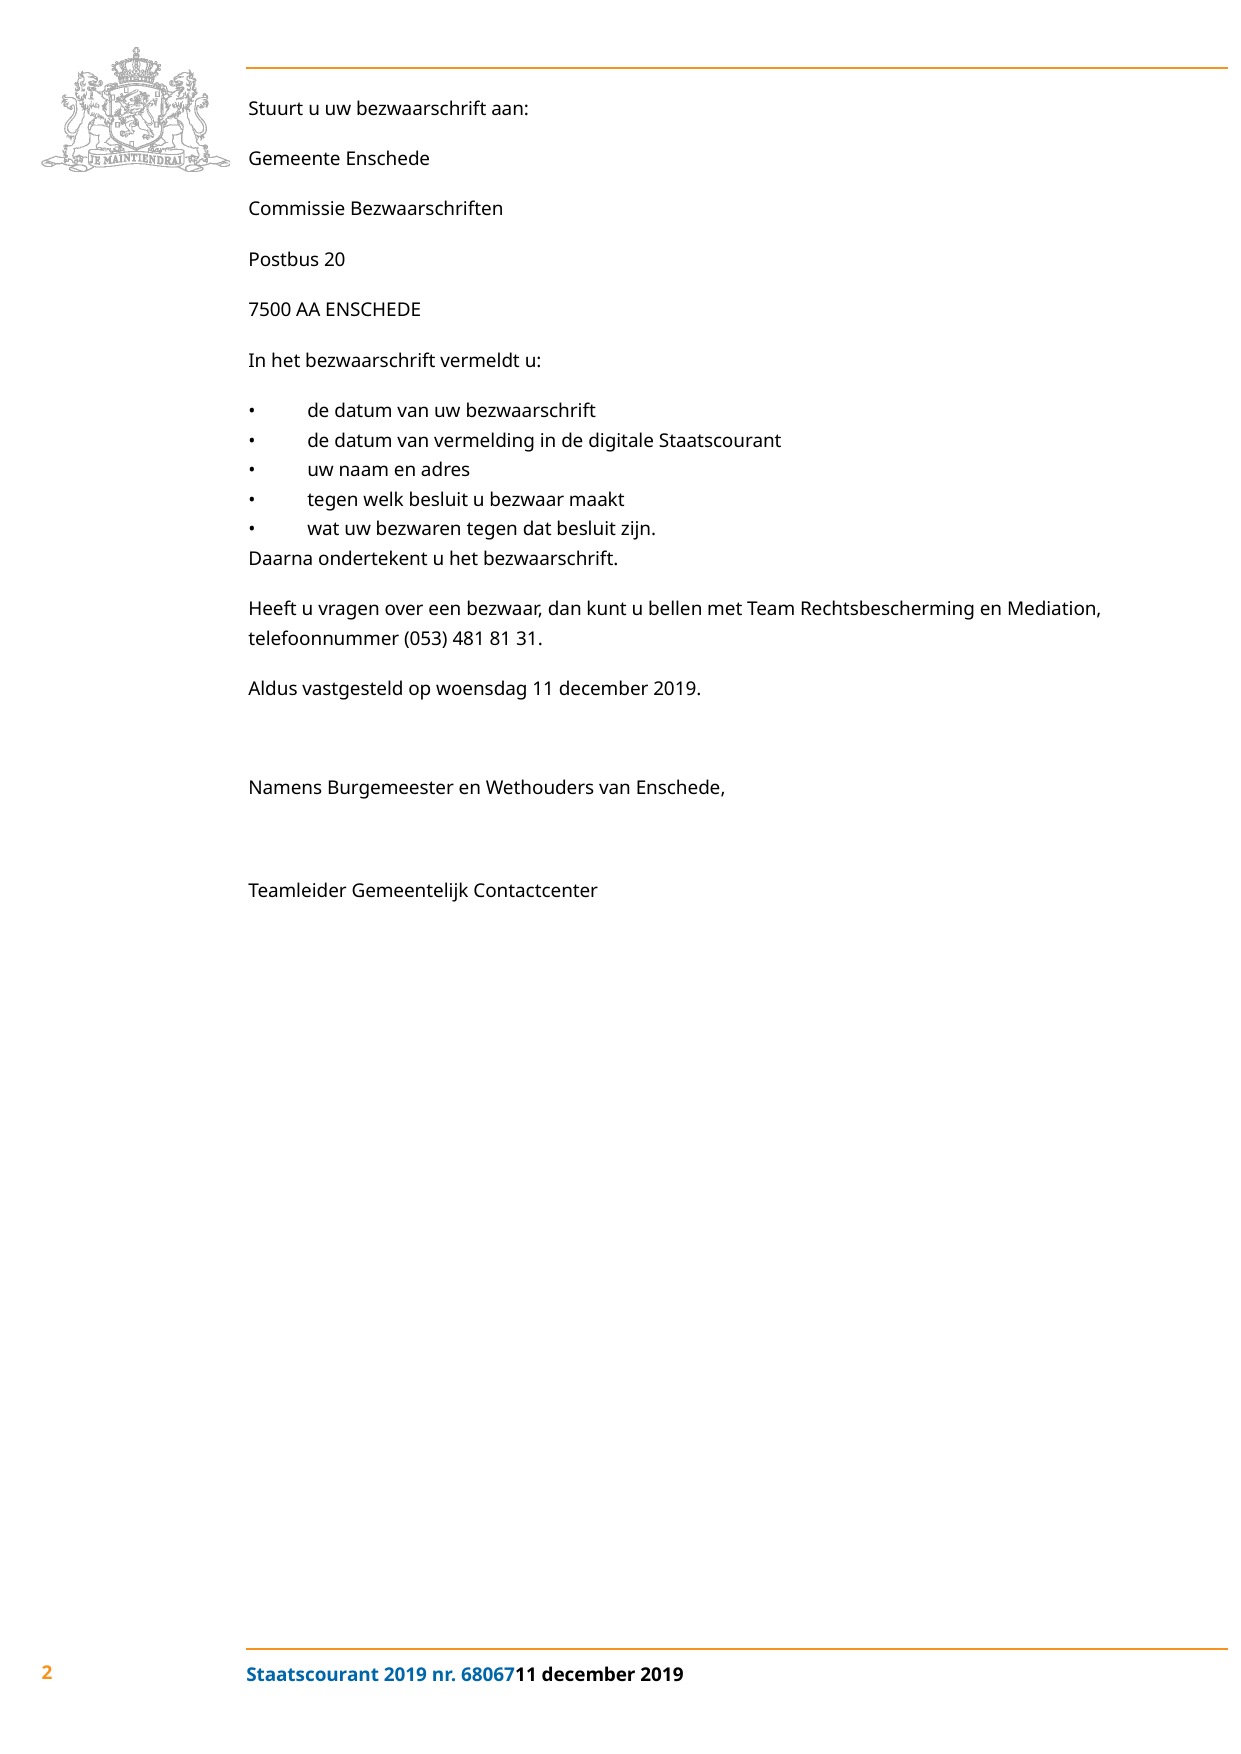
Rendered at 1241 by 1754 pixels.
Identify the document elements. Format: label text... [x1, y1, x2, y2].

text Aldus vastgesteld op woensdag 11 december 2019. [248, 676, 1152, 701]
text In het bezwaarschrift vermeldt u: [248, 347, 1152, 373]
text Postbus 20 [248, 246, 1152, 272]
text Namens Burgemeester en Wethouders van Enschede, [248, 774, 1152, 799]
text Gemeente Enschede [248, 145, 1152, 171]
list de datum van uw bezwaarschrift [248, 397, 1152, 423]
list de datum van vermelding in de digitale Staatscourant [248, 427, 1152, 453]
list wat uw bezwaren tegen dat besluit zijn. [248, 516, 1152, 541]
text Stuurt u uw bezwaarschrift aan: [248, 95, 1152, 121]
text Teamleider Gemeentelijk Contactcenter [248, 877, 1152, 902]
text 7500 AA ENSCHEDE [248, 296, 1152, 322]
list uw naam en adres [248, 456, 1152, 482]
text Daarna ondertekent u het bezwaarschrift. [248, 545, 1152, 571]
text Commissie Bezwaarschriften [248, 196, 1152, 221]
list tegen welk besluit u bezwaar maakt [248, 486, 1152, 512]
text Heeft u vragen over een bezwaar, dan kunt u bellen met Team Rechtsbescherming en Mediation, telefoonnummer (053) 481 81 31. [248, 596, 1152, 651]
picture [41, 47, 231, 172]
